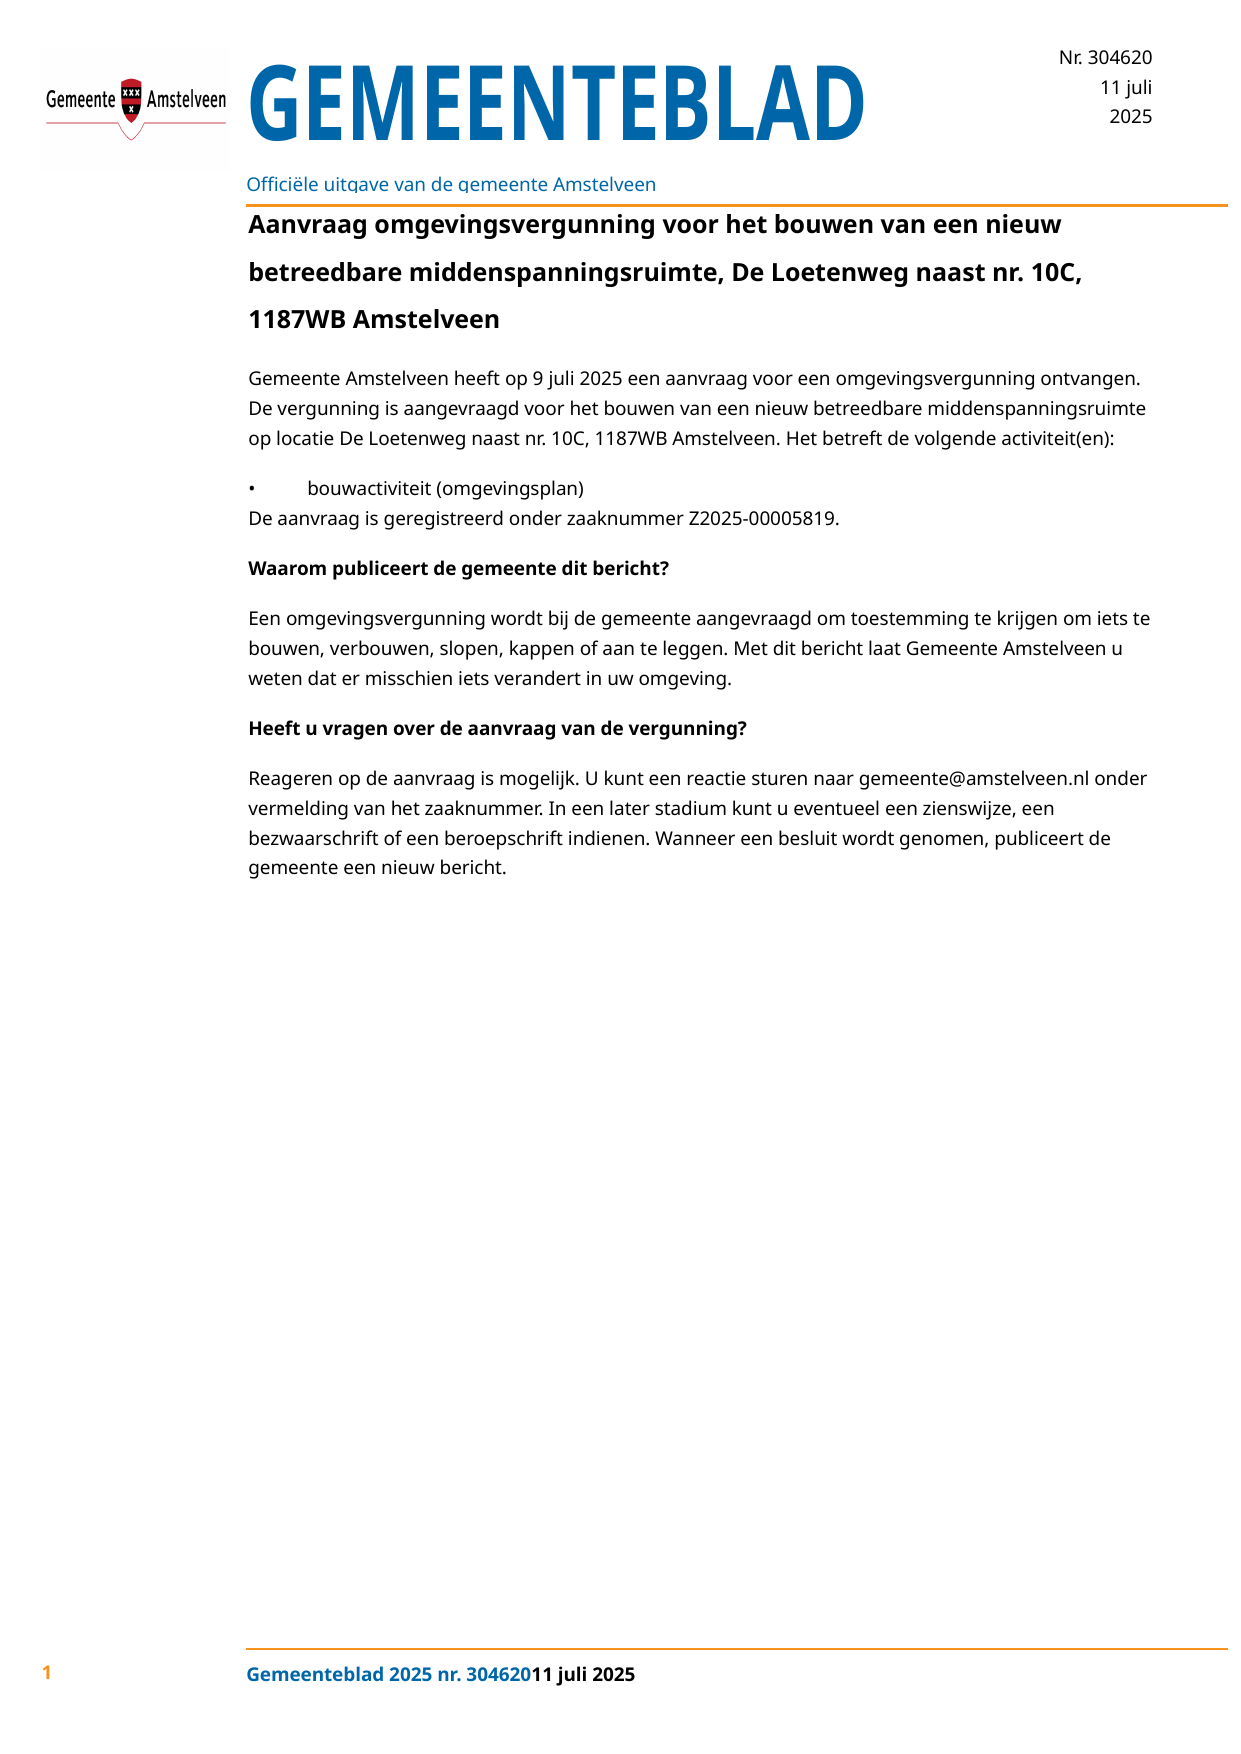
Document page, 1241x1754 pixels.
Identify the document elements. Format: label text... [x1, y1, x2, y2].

text Heeft u vragen over de aanvraag van de vergunning? [248, 715, 1152, 741]
text De aanvraag is geregistreerd onder zaaknummer Z2025-00005819. [248, 505, 1152, 530]
list bouwactiviteit (omgevingsplan) [248, 475, 1152, 501]
text Waarom publiceert de gemeente dit bericht? [248, 555, 1152, 581]
text Reageren op de aanvraag is mogelijk. U kunt een reactie sturen naar gemeente@amstelveen.nl onder vermelding van het zaaknummer. In een later stadium kunt u eventueel een zienswijze, een bezwaarschrift of een beroepschrift indienen. Wanneer een besluit wordt genomen, publiceert de gemeente een nieuw bericht. [248, 766, 1152, 880]
picture [41, 47, 231, 172]
text Een omgevingsvergunning wordt bij de gemeente aangevraagd om toestemming te krijgen om iets te bouwen, verbouwen, slopen, kappen of aan te leggen. Met dit bericht laat Gemeente Amstelveen u weten dat er misschien iets verandert in uw omgeving. [248, 606, 1152, 690]
text Aanvraag omgevingsvergunning voor het bouwen van een nieuw betreedbare middenspanningsruimte, De Loetenweg naast nr. 10C, 1187WB Amstelveen [248, 207, 1152, 336]
text Gemeente Amstelveen heeft op 9 juli 2025 een aanvraag voor een omgevingsvergunning ontvangen. De vergunning is aangevraagd voor het bouwen van een nieuw betreedbare middenspanningsruimte op locatie De Loetenweg naast nr. 10C, 1187WB Amstelveen. Het betreft de volgende activiteit(en): [248, 366, 1152, 450]
